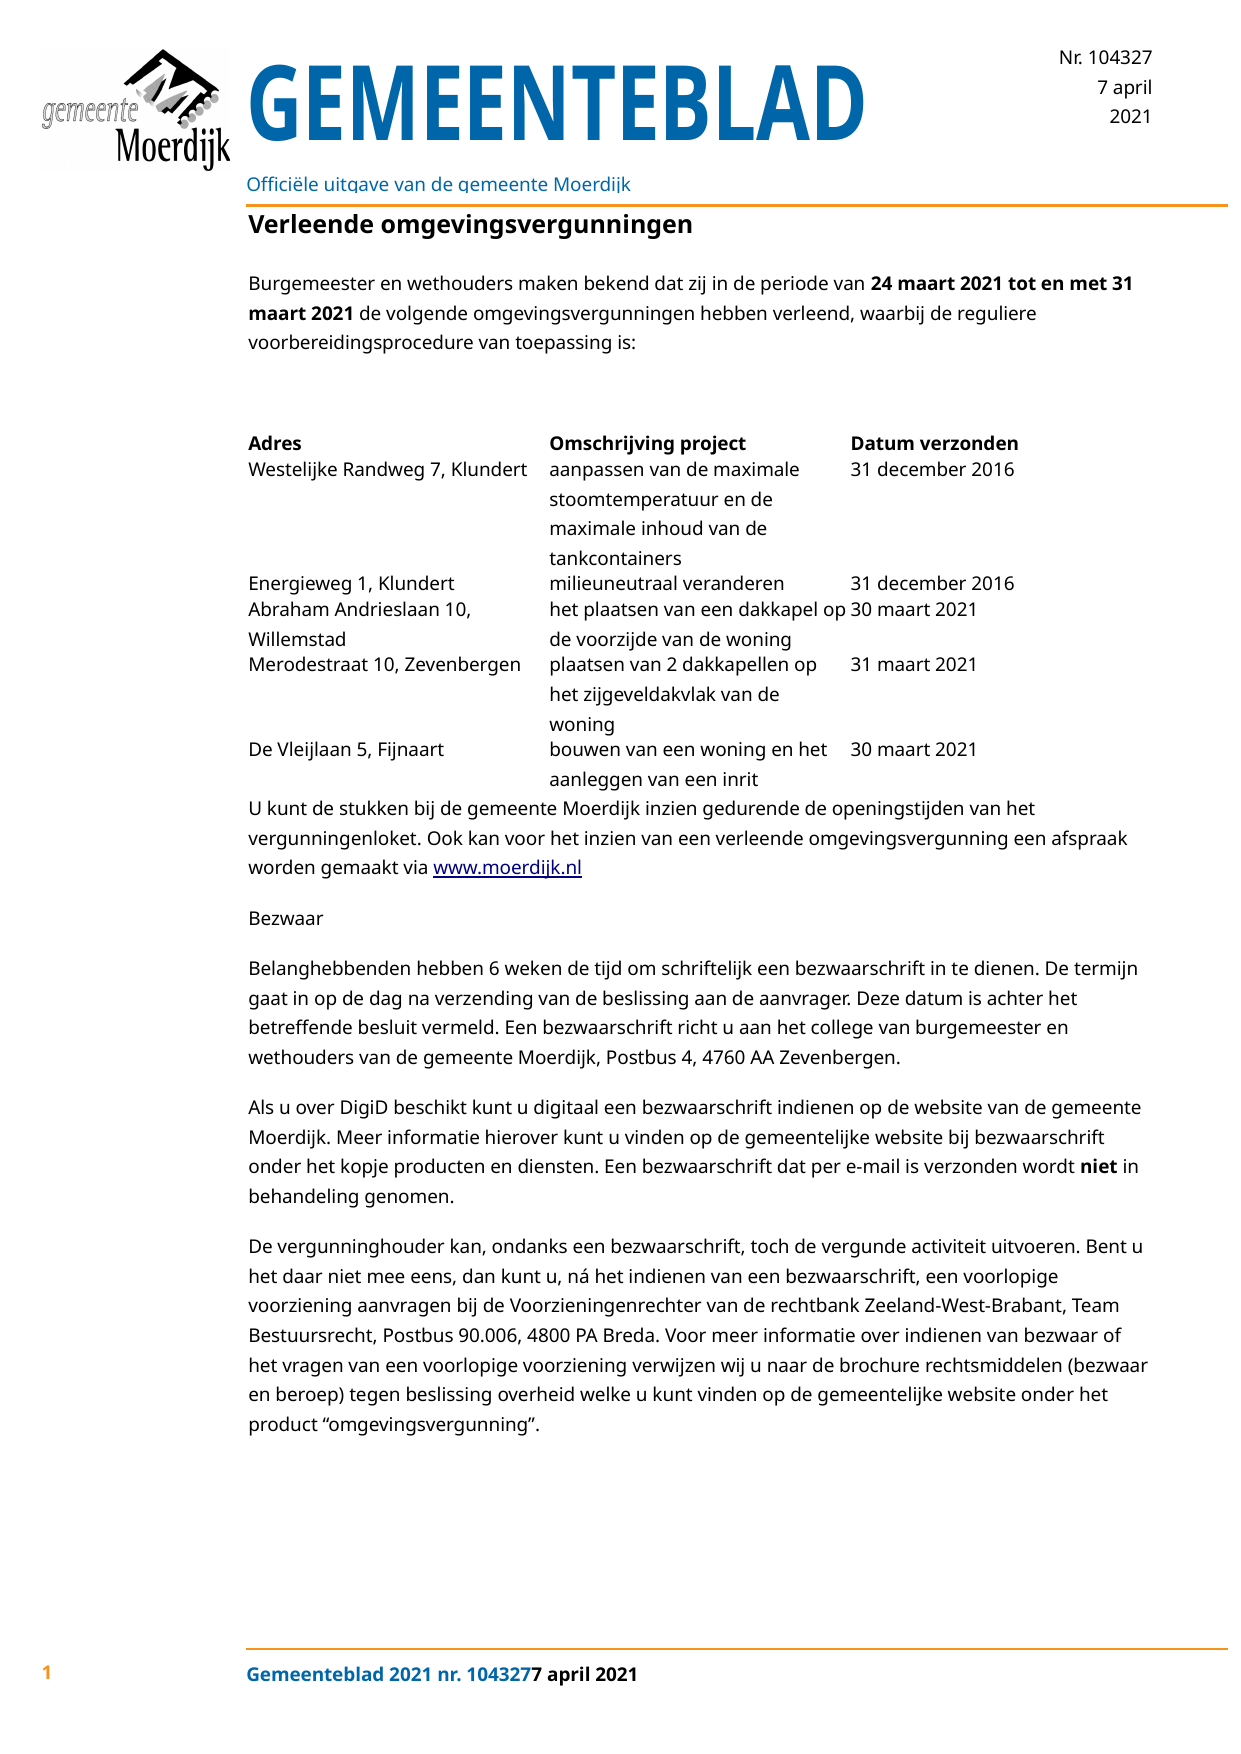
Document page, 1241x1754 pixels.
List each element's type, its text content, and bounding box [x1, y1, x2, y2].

table_cell 30 maart 2021 [850, 596, 1152, 652]
table_cell aanpassen van de maximale stoomtemperatuur en de maximale inhoud van de tankcontainers [549, 456, 850, 571]
text Verleende omgevingsvergunningen [248, 207, 1152, 241]
table_cell Energieweg 1, Klundert [248, 571, 549, 596]
text Als u over DigiD beschikt kunt u digitaal een bezwaarschrift indienen op de website van de gemeente Moerdijk. Meer informatie hierover kunt u vinden op de gemeentelijke website bij bezwaarschrift onder het kopje producten en diensten. Een bezwaarschrift dat per e-mail is verzonden wordt niet in behandeling genomen. [248, 1094, 1152, 1209]
text De vergunninghouder kan, ondanks een bezwaarschrift, toch de vergunde activiteit uitvoeren. Bent u het daar niet mee eens, dan kunt u, ná het indienen van een bezwaarschrift, een voorlopige voorziening aanvragen bij de Voorzieningenrechter van de rechtbank Zeeland-West-Brabant, Team Bestuursrecht, Postbus 90.006, 4800 PA Breda. Voor meer informatie over indienen van bezwaar of het vragen van een voorlopige voorziening verwijzen wij u naar de brochure rechtsmiddelen (bezwaar en beroep) tegen beslissing overheid welke u kunt vinden op de gemeentelijke website onder het product “omgevingsvergunning”. [248, 1233, 1152, 1437]
table_cell bouwen van een woning en het aanleggen van een inrit [549, 737, 850, 792]
table_cell Westelijke Randweg 7, Klundert [248, 456, 549, 571]
table_cell 30 maart 2021 [850, 737, 1152, 792]
table_cell De Vleijlaan 5, Fijnaart [248, 737, 549, 792]
table_cell 31 december 2016 [850, 456, 1152, 571]
text Belanghebbenden hebben 6 weken de tijd om schriftelijk een bezwaarschrift in te dienen. De termijn gaat in op de dag na verzending van de beslissing aan de aanvrager. Deze datum is achter het betreffende besluit vermeld. Een bezwaarschrift richt u aan het college van burgemeester en wethouders van de gemeente Moerdijk, Postbus 4, 4760 AA Zevenbergen. [248, 955, 1152, 1069]
table_cell Merodestraat 10, Zevenbergen [248, 652, 549, 737]
picture [41, 47, 231, 172]
table_cell plaatsen van 2 dakkapellen op het zijgeveldakvlak van de woning [549, 652, 850, 737]
text U kunt de stukken bij de gemeente Moerdijk inzien gedurende de openingstijden van het vergunningenloket. Ook kan voor het inzien van een verleende omgevingsvergunning een afspraak worden gemaakt via www.moerdijk.nl [248, 795, 1152, 880]
table_cell Abraham Andrieslaan 10, Willemstad [248, 596, 549, 652]
text Bezwaar [248, 905, 1152, 930]
table_cell 31 december 2016 [850, 571, 1152, 596]
text Burgemeester en wethouders maken bekend dat zij in de periode van 24 maart 2021 tot en met 31 maart 2021 de volgende omgevingsvergunningen hebben verleend, waarbij de reguliere voorbereidingsprocedure van toepassing is: [248, 270, 1152, 355]
table_cell 31 maart 2021 [850, 652, 1152, 737]
table_cell het plaatsen van een dakkapel op de voorzijde van de woning [549, 596, 850, 652]
table_cell milieuneutraal veranderen [549, 571, 850, 596]
table_header Adres [248, 430, 549, 456]
table_header Omschrijving project [549, 430, 850, 456]
table_header Datum verzonden [850, 430, 1152, 456]
